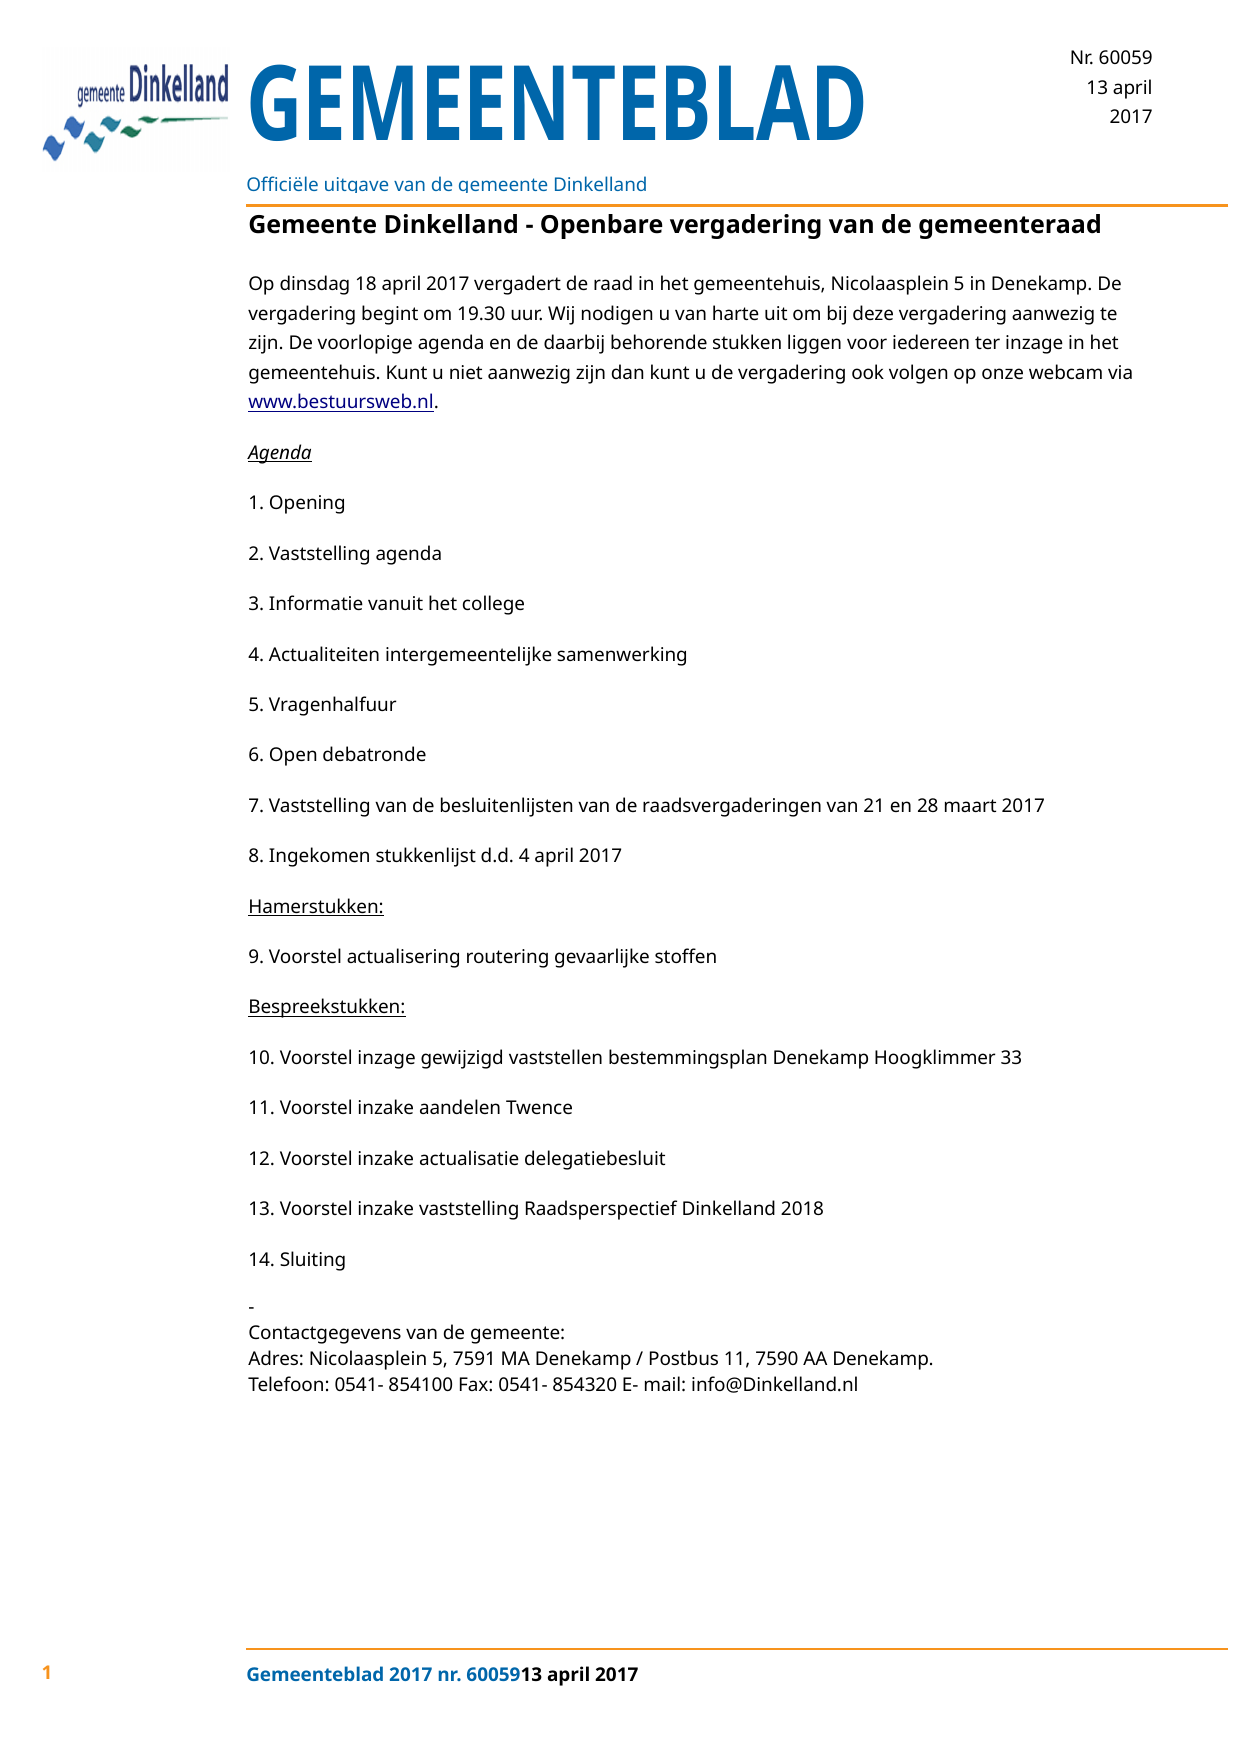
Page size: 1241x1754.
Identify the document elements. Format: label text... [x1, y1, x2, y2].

text 9. Voorstel actualisering routering gevaarlijke stoffen [248, 943, 1152, 969]
text 11. Voorstel inzake aandelen Twence [248, 1094, 1152, 1120]
text 10. Voorstel inzage gewijzigd vaststellen bestemmingsplan Denekamp Hoogklimmer 33 [248, 1044, 1152, 1070]
text 8. Ingekomen stukkenlijst d.d. 4 april 2017 [248, 842, 1152, 868]
text Adres: Nicolaasplein 5, 7591 MA Denekamp / Postbus 11, 7590 AA Denekamp. [248, 1345, 1152, 1371]
text 1. Opening [248, 489, 1152, 515]
text 3. Informatie vanuit het college [248, 590, 1152, 616]
text Contactgegevens van de gemeente: [248, 1319, 1152, 1345]
text 14. Sluiting [248, 1246, 1152, 1271]
text Op dinsdag 18 april 2017 vergadert de raad in het gemeentehuis, Nicolaasplein 5 in Denekamp. De vergadering begint om 19.30 uur. Wij nodigen u van harte uit om bij deze vergadering aanwezig te zijn. De voorlopige agenda en de daarbij behorende stukken liggen voor iedereen ter inzage in het gemeentehuis. Kunt u niet aanwezig zijn dan kunt u de vergadering ook volgen op onze webcam via www.bestuursweb.nl. [248, 270, 1152, 414]
text Telefoon: 0541- 854100 Fax: 0541- 854320 E- mail: info@Dinkelland.nl [248, 1371, 1152, 1396]
text - [248, 1293, 1152, 1319]
picture [41, 47, 231, 172]
text Agenda [248, 439, 1152, 465]
text 7. Vaststelling van de besluitenlijsten van de raadsvergaderingen van 21 en 28 maart 2017 [248, 792, 1152, 818]
text Gemeente Dinkelland - Openbare vergadering van de gemeenteraad [248, 207, 1152, 241]
text 5. Vragenhalfuur [248, 691, 1152, 717]
text 4. Actualiteiten intergemeentelijke samenwerking [248, 641, 1152, 666]
text 12. Voorstel inzake actualisatie delegatiebesluit [248, 1145, 1152, 1171]
text Hamerstukken: [248, 893, 1152, 918]
text 13. Voorstel inzake vaststelling Raadsperspectief Dinkelland 2018 [248, 1195, 1152, 1221]
text 2. Vaststelling agenda [248, 540, 1152, 566]
text Bespreekstukken: [248, 994, 1152, 1019]
text 6. Open debatronde [248, 742, 1152, 767]
